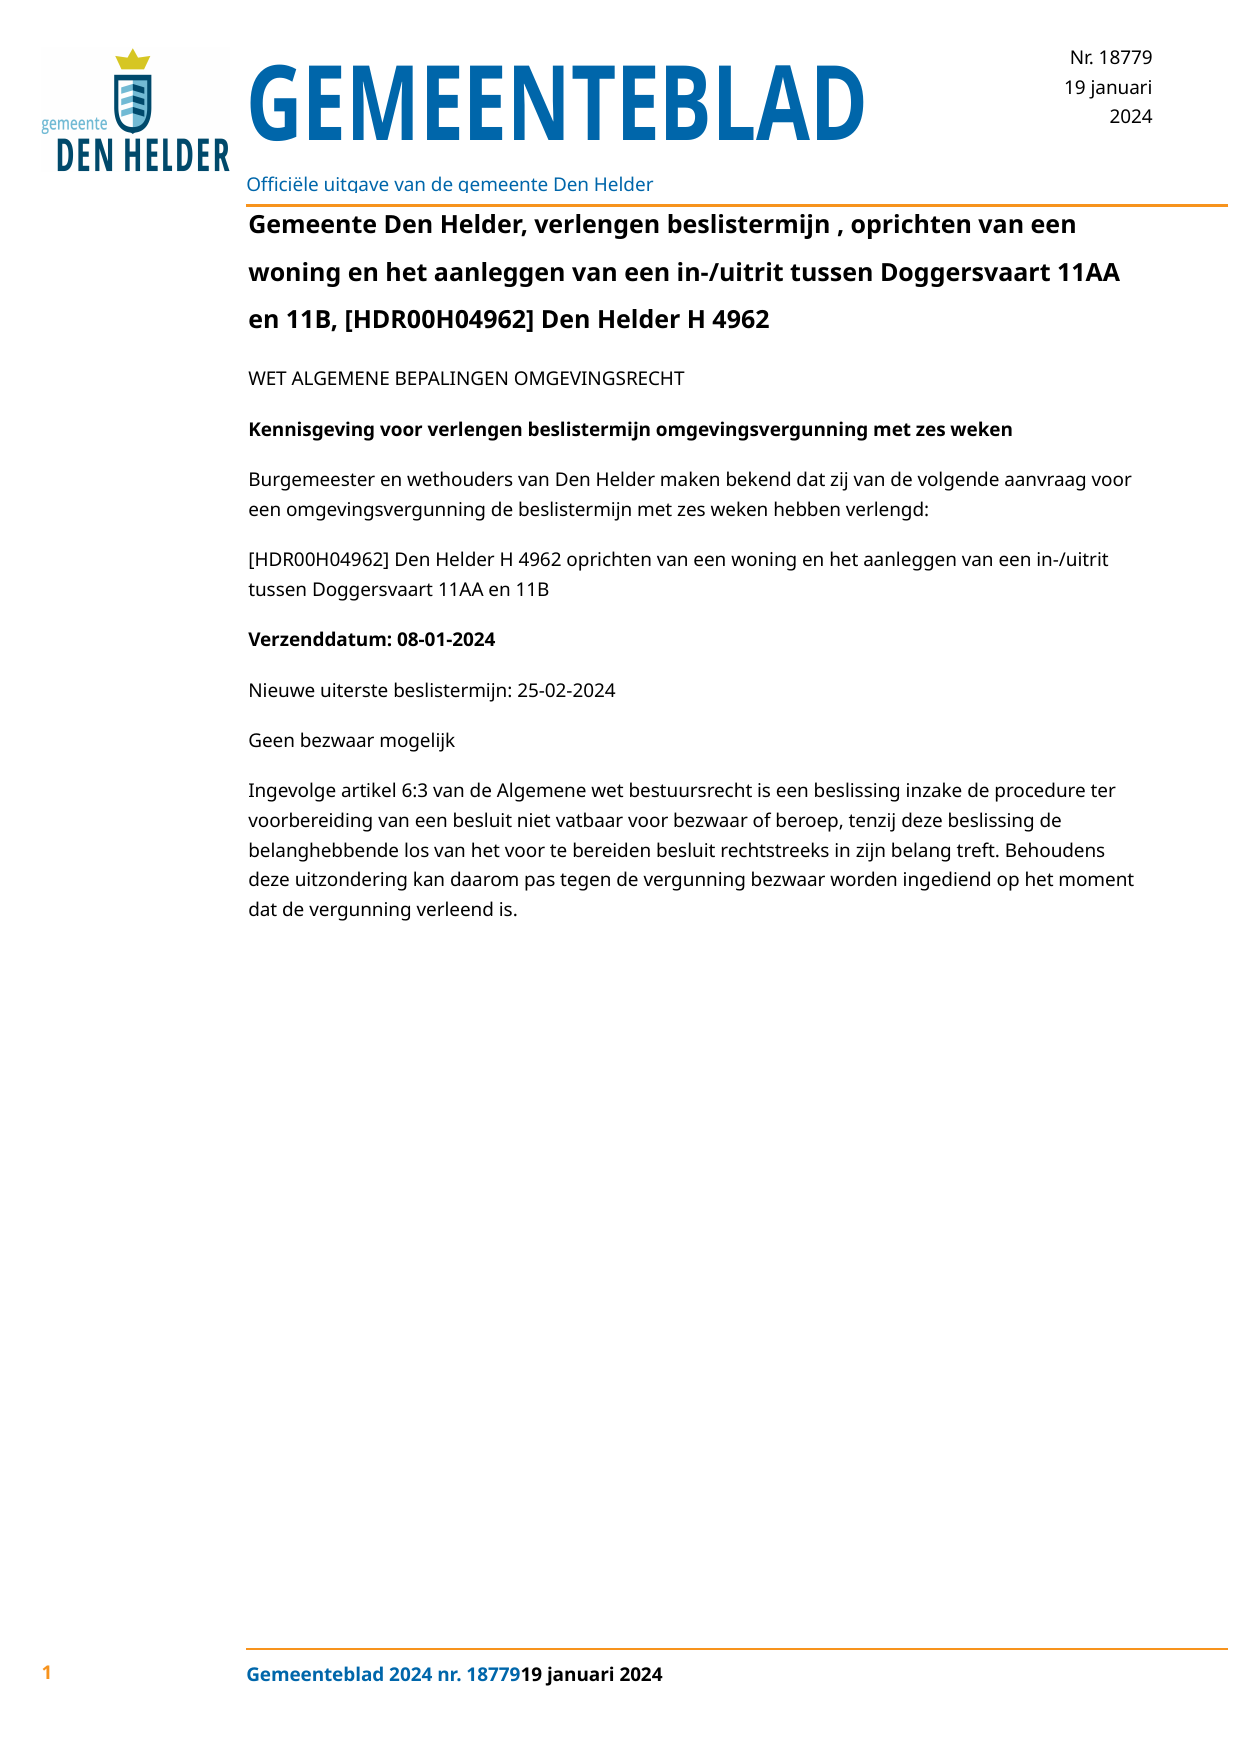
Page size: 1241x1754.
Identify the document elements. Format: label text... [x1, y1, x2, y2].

picture [41, 47, 231, 172]
text Kennisgeving voor verlengen beslistermijn omgevingsvergunning met zes weken [248, 416, 1152, 442]
text [HDR00H04962] Den Helder H 4962 oprichten van een woning en het aanleggen van een in-/uitrit tussen Doggersvaart 11AA en 11B [248, 546, 1152, 602]
text Geen bezwaar mogelijk [248, 727, 1152, 753]
picture [130, 157, 135, 172]
picture [220, 160, 224, 172]
picture [100, 154, 106, 172]
text Ingevolge artikel 6:3 van de Algemene wet bestuursrecht is een beslissing inzake de procedure ter voorbereiding van een besluit niet vatbaar voor bezwaar of beroep, tenzij deze beslissing de belanghebbende los van het voor te bereiden besluit rechtstreeks in zijn belang treft. Behoudens deze uitzondering kan daarom pas tegen de vergunning bezwaar worden ingediend op het moment dat de vergunning verleend is. [248, 778, 1152, 922]
text Gemeente Den Helder, verlengen beslistermijn , oprichten van een woning en het aanleggen van een in-/uitrit tussen Doggersvaart 11AA en 11B, [HDR00H04962] Den Helder H 4962 [248, 207, 1152, 336]
picture [182, 144, 187, 165]
picture [63, 144, 68, 165]
text Nieuwe uiterste beslistermijn: 25-02-2024 [248, 677, 1152, 702]
text Burgemeester en wethouders van Den Helder maken bekend dat zij van de volgende aanvraag voor een omgevingsvergunning de beslistermijn met zes weken hebben verlengd: [248, 466, 1152, 522]
text WET ALGEMENE BEPALINGEN OMGEVINGSRECHT [248, 366, 1152, 391]
text Verzenddatum: 08-01-2024 [248, 626, 1152, 652]
